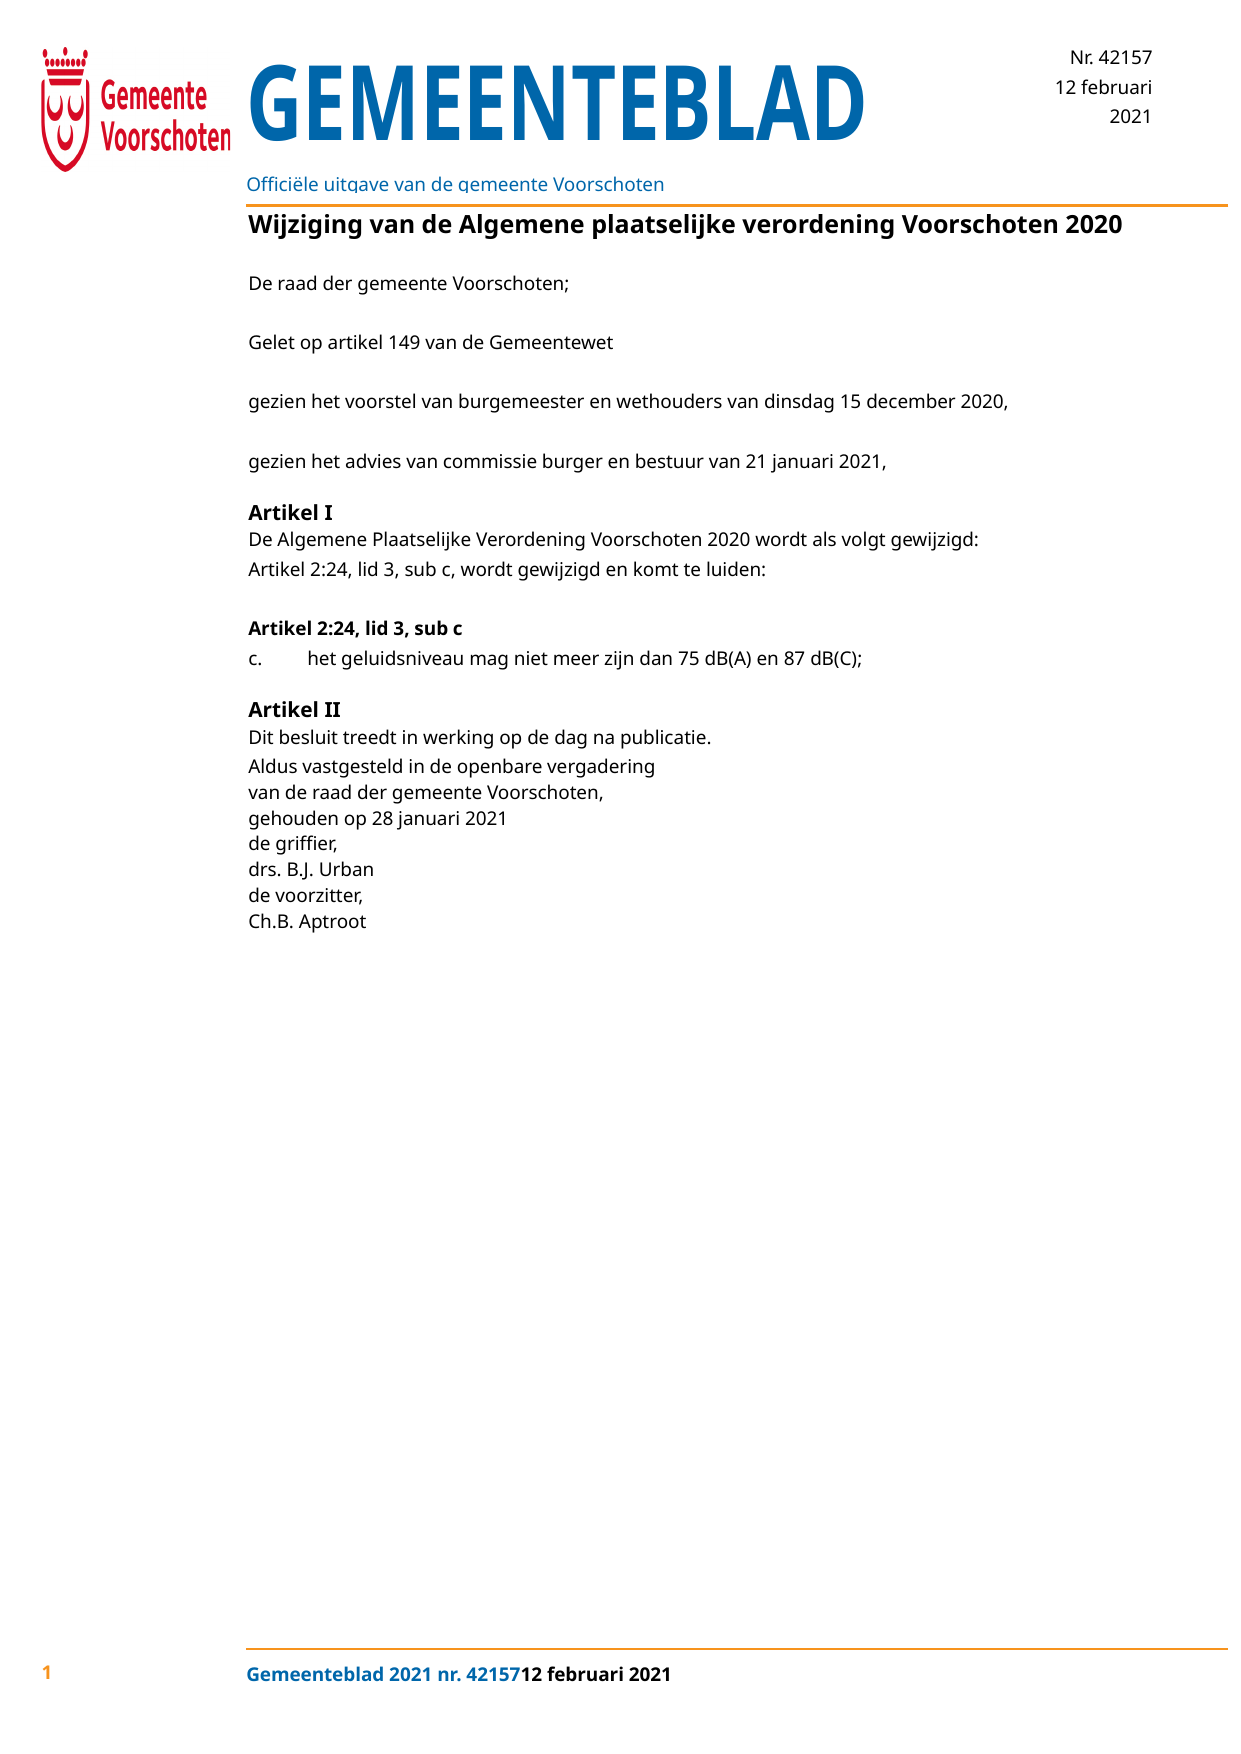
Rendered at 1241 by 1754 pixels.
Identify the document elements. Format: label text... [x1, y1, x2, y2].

text Artikel II [248, 695, 1152, 724]
picture [41, 47, 231, 172]
text Ch.B. Aptroot [248, 908, 1152, 933]
text Gelet op artikel 149 van de Gemeentewet [248, 329, 1152, 355]
text gezien het voorstel van burgemeester en wethouders van dinsdag 15 december 2020, [248, 389, 1152, 414]
text gezien het advies van commissie burger en bestuur van 21 januari 2021, [248, 448, 1152, 473]
text Dit besluit treedt in werking op de dag na publicatie. [248, 724, 1152, 749]
text Artikel 2:24, lid 3, sub c [248, 615, 1152, 641]
text gehouden op 28 januari 2021 [248, 805, 1152, 831]
text Wijziging van de Algemene plaatselijke verordening Voorschoten 2020 [248, 207, 1152, 241]
text van de raad der gemeente Voorschoten, [248, 779, 1152, 805]
text Artikel 2:24, lid 3, sub c, wordt gewijzigd en komt te luiden: [248, 556, 1152, 582]
text De Algemene Plaatselijke Verordening Voorschoten 2020 wordt als volgt gewijzigd: [248, 527, 1152, 552]
text Aldus vastgesteld in de openbare vergadering [248, 753, 1152, 779]
text drs. B.J. Urban [248, 856, 1152, 882]
text de griffier, [248, 831, 1152, 856]
list het geluidsniveau mag niet meer zijn dan 75 dB(A) en 87 dB(C); [248, 645, 1152, 671]
text de voorzitter, [248, 882, 1152, 908]
text Artikel I [248, 498, 1152, 527]
text De raad der gemeente Voorschoten; [248, 270, 1152, 296]
